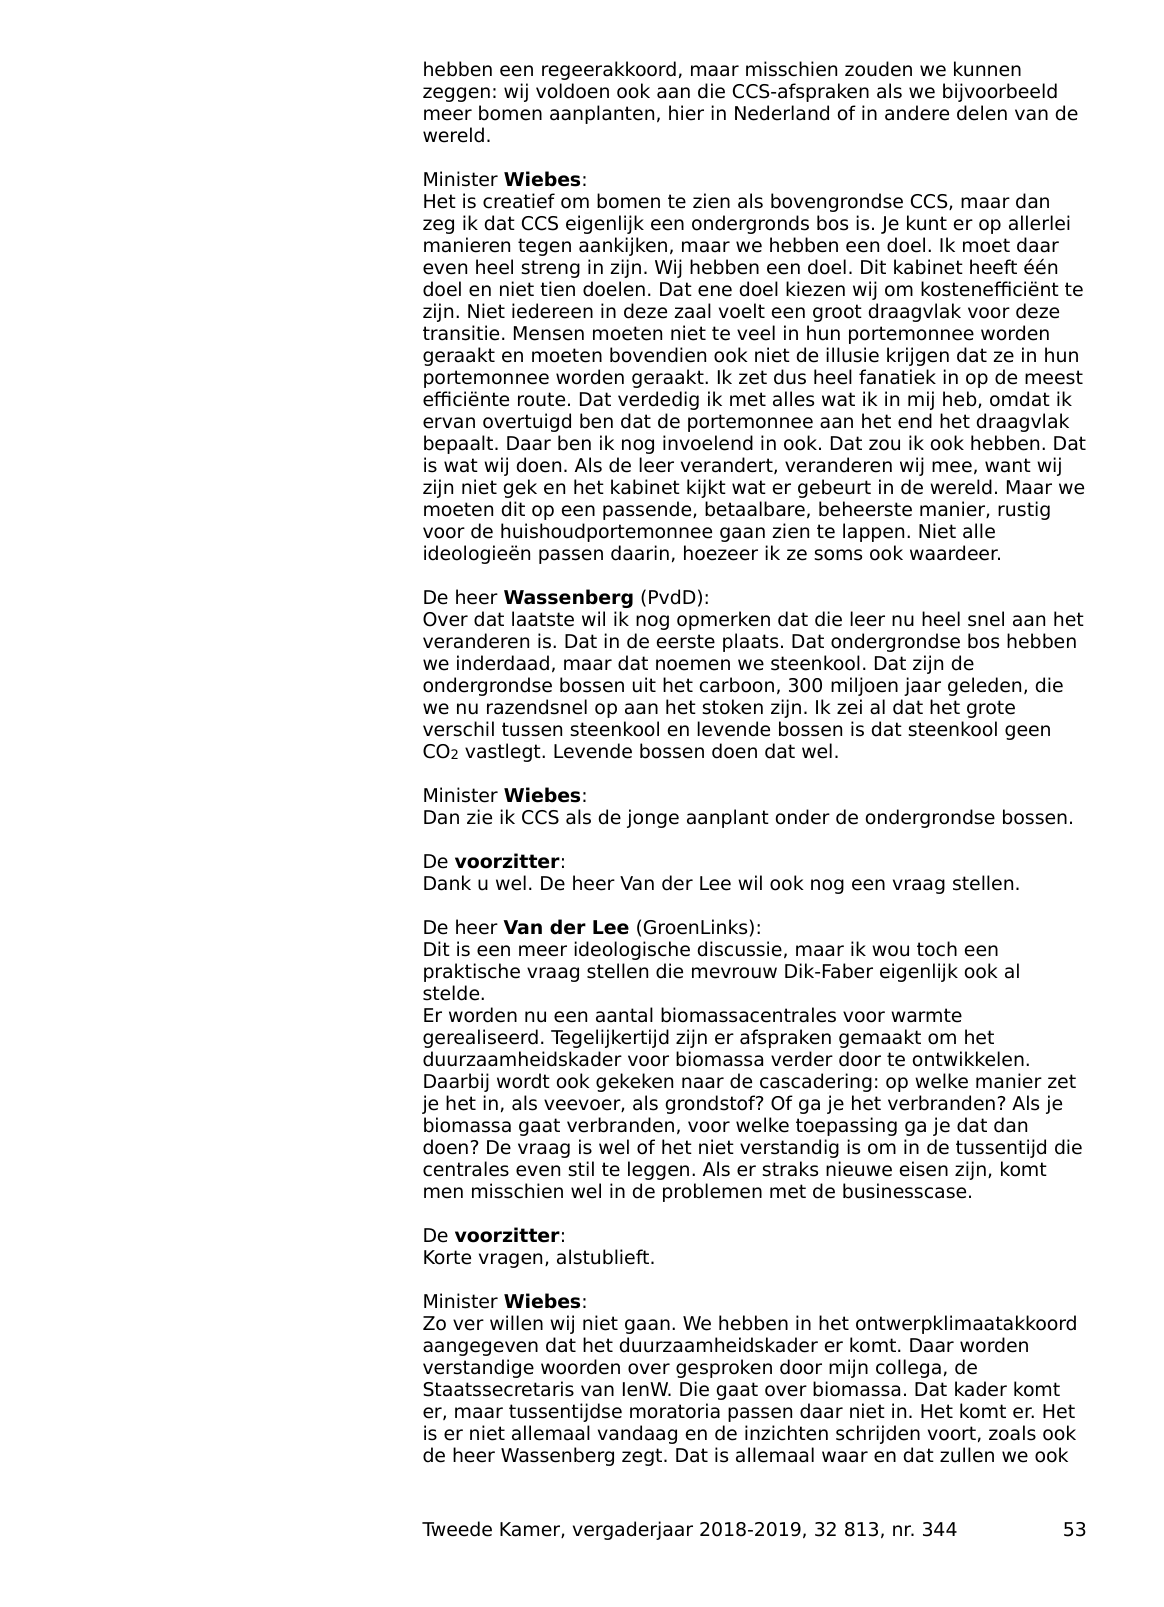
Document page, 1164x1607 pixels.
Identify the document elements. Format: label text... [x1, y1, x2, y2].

text Korte vragen, alstublieft. [422, 1247, 1087, 1269]
text De heer Van der Lee (GroenLinks): [422, 917, 1087, 939]
text Zo ver willen wij niet gaan. We hebben in het ontwerpklimaatakkoord aangegeven dat het duurzaamheidskader er komt. Daar worden verstandige woorden over gesproken door mijn collega, de Staatssecretaris van IenW. Die gaat over biomassa. Dat kader komt er, maar tussentijdse moratoria passen daar niet in. Het komt er. Het is er niet allemaal vandaag en de inzichten schrijden voort, zoals ook de heer Wassenberg zegt. Dat is allemaal waar en dat zullen we ook [422, 1313, 1087, 1467]
text De voorzitter: [422, 1225, 1087, 1247]
text Dan zie ik CCS als de jonge aanplant onder de ondergrondse bossen. [422, 807, 1087, 829]
text De voorzitter: [422, 851, 1087, 873]
text Dank u wel. De heer Van der Lee wil ook nog een vraag stellen. [422, 873, 1087, 895]
text hebben een regeerakkoord, maar misschien zouden we kunnen zeggen: wij voldoen ook aan die CCS-afspraken als we bijvoorbeeld meer bomen aanplanten, hier in Nederland of in andere delen van de wereld. [422, 59, 1087, 147]
text Minister Wiebes: [422, 169, 1087, 191]
text Er worden nu een aantal biomassacentrales voor warmte gerealiseerd. Tegelijkertijd zijn er afspraken gemaakt om het duurzaamheidskader voor biomassa verder door te ontwikkelen. Daarbij wordt ook gekeken naar de cascadering: op welke manier zet je het in, als veevoer, als grondstof? Of ga je het verbranden? Als je biomassa gaat verbranden, voor welke toepassing ga je dat dan doen? De vraag is wel of het niet verstandig is om in de tussentijd die centrales even stil te leggen. Als er straks nieuwe eisen zijn, komt men misschien wel in de problemen met de businesscase. [422, 1005, 1087, 1203]
text Minister Wiebes: [422, 785, 1087, 807]
text Dit is een meer ideologische discussie, maar ik wou toch een praktische vraag stellen die mevrouw Dik-Faber eigenlijk ook al stelde. [422, 939, 1087, 1005]
text De heer Wassenberg (PvdD): [422, 587, 1087, 609]
text Minister Wiebes: [422, 1291, 1087, 1313]
text Over dat laatste wil ik nog opmerken dat die leer nu heel snel aan het veranderen is. Dat in de eerste plaats. Dat ondergrondse bos hebben we inderdaad, maar dat noemen we steenkool. Dat zijn de ondergrondse bossen uit het carboon, 300 miljoen jaar geleden, die we nu razendsnel op aan het stoken zijn. Ik zei al dat het grote verschil tussen steenkool en levende bossen is dat steenkool geen CO2 vastlegt. Levende bossen doen dat wel. [422, 609, 1087, 763]
text Het is creatief om bomen te zien als bovengrondse CCS, maar dan zeg ik dat CCS eigenlijk een ondergronds bos is. Je kunt er op allerlei manieren tegen aankijken, maar we hebben een doel. Ik moet daar even heel streng in zijn. Wij hebben een doel. Dit kabinet heeft één doel en niet tien doelen. Dat ene doel kiezen wij om kostenefficiënt te zijn. Niet iedereen in deze zaal voelt een groot draagvlak voor deze transitie. Mensen moeten niet te veel in hun portemonnee worden geraakt en moeten bovendien ook niet de illusie krijgen dat ze in hun portemonnee worden geraakt. Ik zet dus heel fanatiek in op de meest efficiënte route. Dat verdedig ik met alles wat ik in mij heb, omdat ik ervan overtuigd ben dat de portemonnee aan het end het draagvlak bepaalt. Daar ben ik nog invoelend in ook. Dat zou ik ook hebben. Dat is wat wij doen. Als de leer verandert, veranderen wij mee, want wij zijn niet gek en het kabinet kijkt wat er gebeurt in de wereld. Maar we moeten dit op een passende, betaalbare, beheerste manier, rustig voor de huishoudportemonnee gaan zien te lappen. Niet alle ideologieën passen daarin, hoezeer ik ze soms ook waardeer. [422, 191, 1087, 565]
